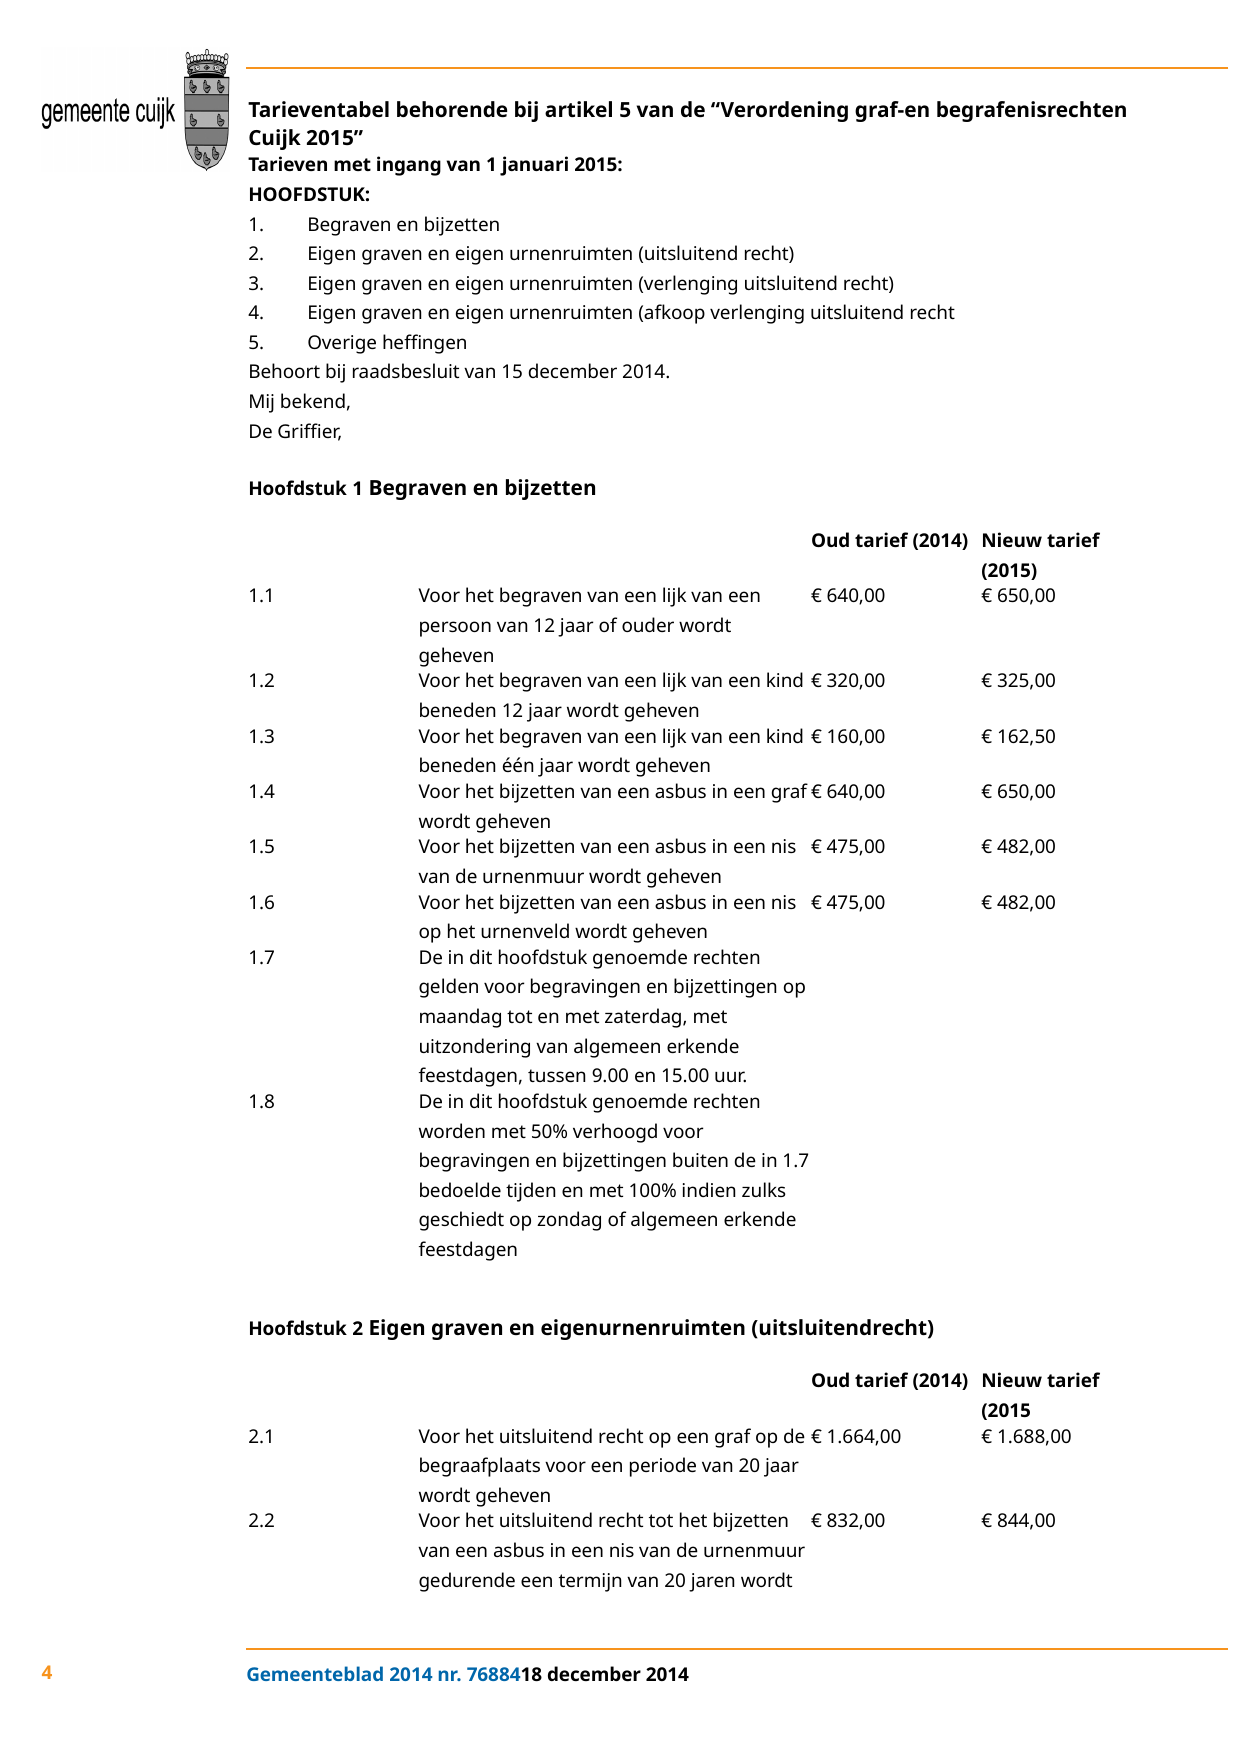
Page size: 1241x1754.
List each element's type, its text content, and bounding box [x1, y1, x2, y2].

text Hoofdstuk 2 Eigen graven en eigenurnenruimten (uitsluitendrecht) [248, 1313, 1152, 1342]
list Begraven en bijzetten [248, 211, 1152, 237]
table_cell € 475,00 [811, 889, 981, 944]
table_cell € 640,00 [811, 583, 981, 668]
text Hoofdstuk 1 Begraven en bijzetten [248, 473, 1152, 502]
table_cell De in dit hoofdstuk genoemde rechten worden met 50% verhoogd voor begravingen en bijzettingen buiten de in 1.7 bedoelde tijden en met 100% indien zulks geschiedt op zondag of algemeen erkende feestdagen [418, 1088, 811, 1262]
table_cell 1.4 [248, 778, 418, 833]
table_cell [981, 944, 1152, 1088]
table_cell € 832,00 [811, 1508, 981, 1593]
table_cell € 650,00 [981, 583, 1152, 668]
text HOOFDSTUK: [248, 181, 1152, 207]
table_header [248, 1368, 418, 1423]
table_cell [811, 1088, 981, 1262]
table_cell Voor het begraven van een lijk van een kind beneden 12 jaar wordt geheven [418, 668, 811, 723]
table_cell € 162,50 [981, 723, 1152, 778]
table_header Oud tarief (2014) [811, 1368, 981, 1423]
table_cell € 325,00 [981, 668, 1152, 723]
table_cell [811, 944, 981, 1088]
list Overige heffingen [248, 329, 1152, 355]
table_cell € 650,00 [981, 778, 1152, 833]
table_cell € 640,00 [811, 778, 981, 833]
text Tarieven met ingang van 1 januari 2015: [248, 152, 1152, 177]
table_cell [981, 1088, 1152, 1262]
table_cell € 160,00 [811, 723, 981, 778]
table_cell Voor het bijzetten van een asbus in een nis op het urnenveld wordt geheven [418, 889, 811, 944]
table_cell 1.5 [248, 834, 418, 889]
table_cell Voor het uitsluitend recht op een graf op de begraafplaats voor een periode van 20 jaar wordt geheven [418, 1423, 811, 1508]
table_cell Voor het bijzetten van een asbus in een nis van de urnenmuur wordt geheven [418, 834, 811, 889]
table_cell 2.1 [248, 1423, 418, 1508]
list Eigen graven en eigen urnenruimten (uitsluitend recht) [248, 240, 1152, 266]
table_cell Voor het begraven van een lijk van een kind beneden één jaar wordt geheven [418, 723, 811, 778]
table_cell € 844,00 [981, 1508, 1152, 1593]
table_cell € 482,00 [981, 834, 1152, 889]
table_cell 1.2 [248, 668, 418, 723]
list Eigen graven en eigen urnenruimten (verlenging uitsluitend recht) [248, 270, 1152, 296]
table_cell 2.2 [248, 1508, 418, 1593]
picture [41, 47, 231, 172]
table_cell € 482,00 [981, 889, 1152, 944]
table_header [418, 528, 811, 583]
list Eigen graven en eigen urnenruimten (afkoop verlenging uitsluitend recht [248, 299, 1152, 325]
text Behoort bij raadsbesluit van 15 december 2014. [248, 359, 1152, 384]
table_cell € 1.664,00 [811, 1423, 981, 1508]
table_cell Voor het uitsluitend recht tot het bijzetten van een asbus in een nis van de urnenmuur gedurende een termijn van 20 jaren wordt [418, 1508, 811, 1593]
table_cell 1.3 [248, 723, 418, 778]
table_cell € 320,00 [811, 668, 981, 723]
text Mij bekend, [248, 388, 1152, 414]
table_header Nieuw tarief (2015 [981, 1368, 1152, 1423]
table_header [248, 528, 418, 583]
table_cell 1.8 [248, 1088, 418, 1262]
table_cell 1.7 [248, 944, 418, 1088]
table_cell 1.1 [248, 583, 418, 668]
table_cell De in dit hoofdstuk genoemde rechten gelden voor begravingen en bijzettingen op maandag tot en met zaterdag, met uitzondering van algemeen erkende feestdagen, tussen 9.00 en 15.00 uur. [418, 944, 811, 1088]
table_header [418, 1368, 811, 1423]
table_cell € 475,00 [811, 834, 981, 889]
table_cell 1.6 [248, 889, 418, 944]
text Tarieventabel behorende bij artikel 5 van de “Verordening graf-en begrafenisrechten Cuijk 2015” [248, 95, 1152, 152]
table_header Nieuw tarief (2015) [981, 528, 1152, 583]
table_cell € 1.688,00 [981, 1423, 1152, 1508]
table_cell Voor het bijzetten van een asbus in een graf wordt geheven [418, 778, 811, 833]
text De Griffier, [248, 418, 1152, 444]
table_header Oud tarief (2014) [811, 528, 981, 583]
table_cell Voor het begraven van een lijk van een persoon van 12 jaar of ouder wordt geheven [418, 583, 811, 668]
